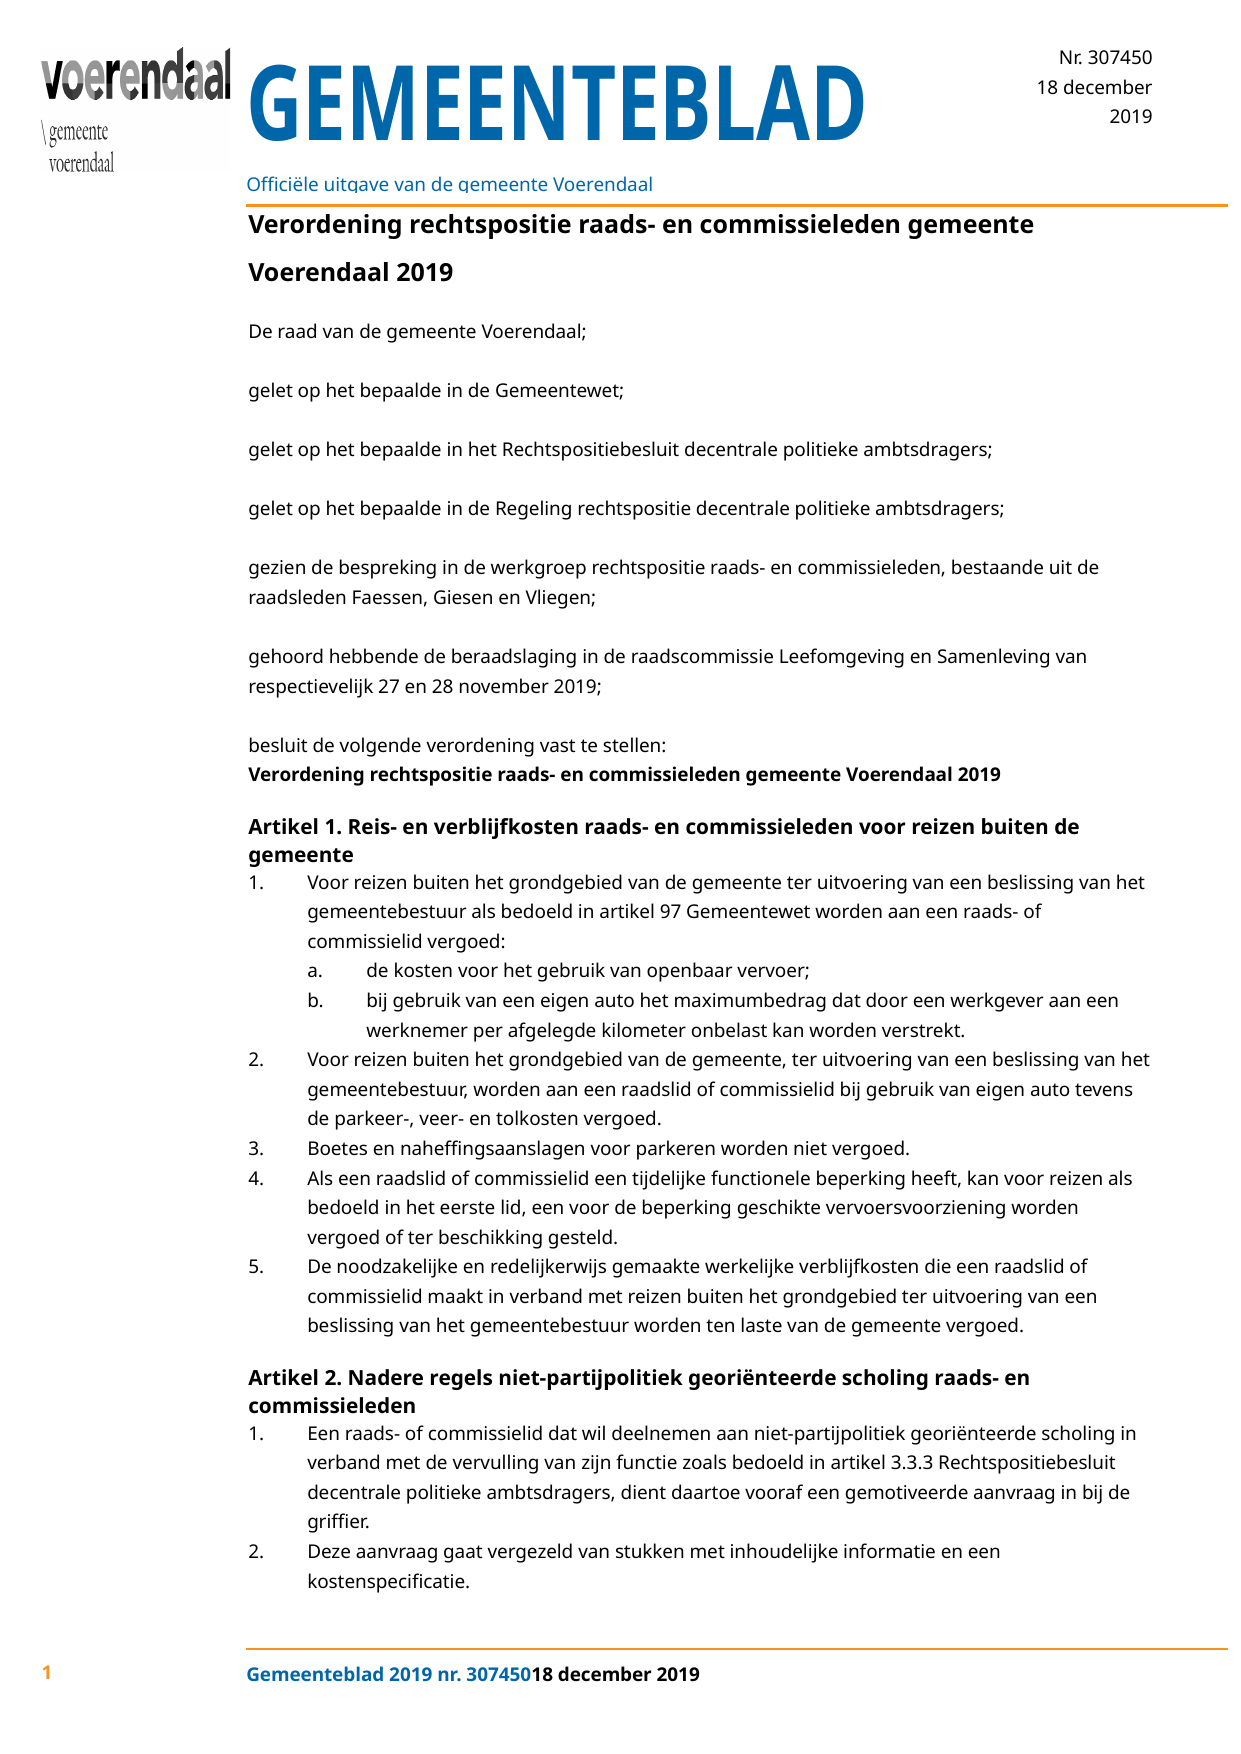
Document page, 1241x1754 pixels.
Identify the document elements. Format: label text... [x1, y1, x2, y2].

list Voor reizen buiten het grondgebied van de gemeente ter uitvoering van een beslissing van het gemeentebestuur als bedoeld in artikel 97 Gemeentewet worden aan een raads- of commissielid vergoed: [248, 869, 1152, 954]
list De noodzakelijke en redelijkerwijs gemaakte werkelijke verblijfkosten die een raadslid of commissielid maakt in verband met reizen buiten het grondgebied ter uitvoering van een beslissing van het gemeentebestuur worden ten laste van de gemeente vergoed. [248, 1253, 1152, 1338]
text Verordening rechtspositie raads- en commissieleden gemeente Voerendaal 2019 [248, 762, 1152, 787]
text Artikel 2. Nadere regels niet-partijpolitiek georiënteerde scholing raads- en commissieleden [248, 1363, 1152, 1420]
text besluit de volgende verordening vast te stellen: [248, 732, 1152, 758]
text gelet op het bepaalde in het Rechtspositiebesluit decentrale politieke ambtsdragers; [248, 436, 1152, 462]
list Voor reizen buiten het grondgebied van de gemeente, ter uitvoering van een beslissing van het gemeentebestuur, worden aan een raadslid of commissielid bij gebruik van eigen auto tevens de parkeer-, veer- en tolkosten vergoed. [248, 1046, 1152, 1131]
list Als een raadslid of commissielid een tijdelijke functionele beperking heeft, kan voor reizen als bedoeld in het eerste lid, een voor de beperking geschikte vervoersvoorziening worden vergoed of ter beschikking gesteld. [248, 1165, 1152, 1250]
list Deze aanvraag gaat vergezeld van stukken met inhoudelijke informatie en een kostenspecificatie. [248, 1538, 1152, 1594]
text gezien de bespreking in de werkgroep rechtspositie raads- en commissieleden, bestaande uit de raadsleden Faessen, Giesen en Vliegen; [248, 554, 1152, 610]
list de kosten voor het gebruik van openbaar vervoer; [307, 958, 1152, 983]
text Artikel 1. Reis- en verblijfkosten raads- en commissieleden voor reizen buiten de gemeente [248, 812, 1152, 869]
text De raad van de gemeente Voerendaal; [248, 318, 1152, 344]
text Verordening rechtspositie raads- en commissieleden gemeente Voerendaal 2019 [248, 207, 1152, 288]
picture [41, 47, 231, 172]
text gelet op het bepaalde in de Gemeentewet; [248, 377, 1152, 403]
list Een raads- of commissielid dat wil deelnemen aan niet-partijpolitiek georiënteerde scholing in verband met de vervulling van zijn functie zoals bedoeld in artikel 3.3.3 Rechtspositiebesluit decentrale politieke ambtsdragers, dient daartoe vooraf een gemotiveerde aanvraag in bij de griffier. [248, 1420, 1152, 1534]
list bij gebruik van een eigen auto het maximumbedrag dat door een werkgever aan een werknemer per afgelegde kilometer onbelast kan worden verstrekt. [307, 987, 1152, 1043]
list Boetes en naheffingsaanslagen voor parkeren worden niet vergoed. [248, 1135, 1152, 1161]
text gelet op het bepaalde in de Regeling rechtspositie decentrale politieke ambtsdragers; [248, 495, 1152, 521]
text gehoord hebbende de beraadslaging in de raadscommissie Leefomgeving en Samenleving van respectievelijk 27 en 28 november 2019; [248, 643, 1152, 699]
